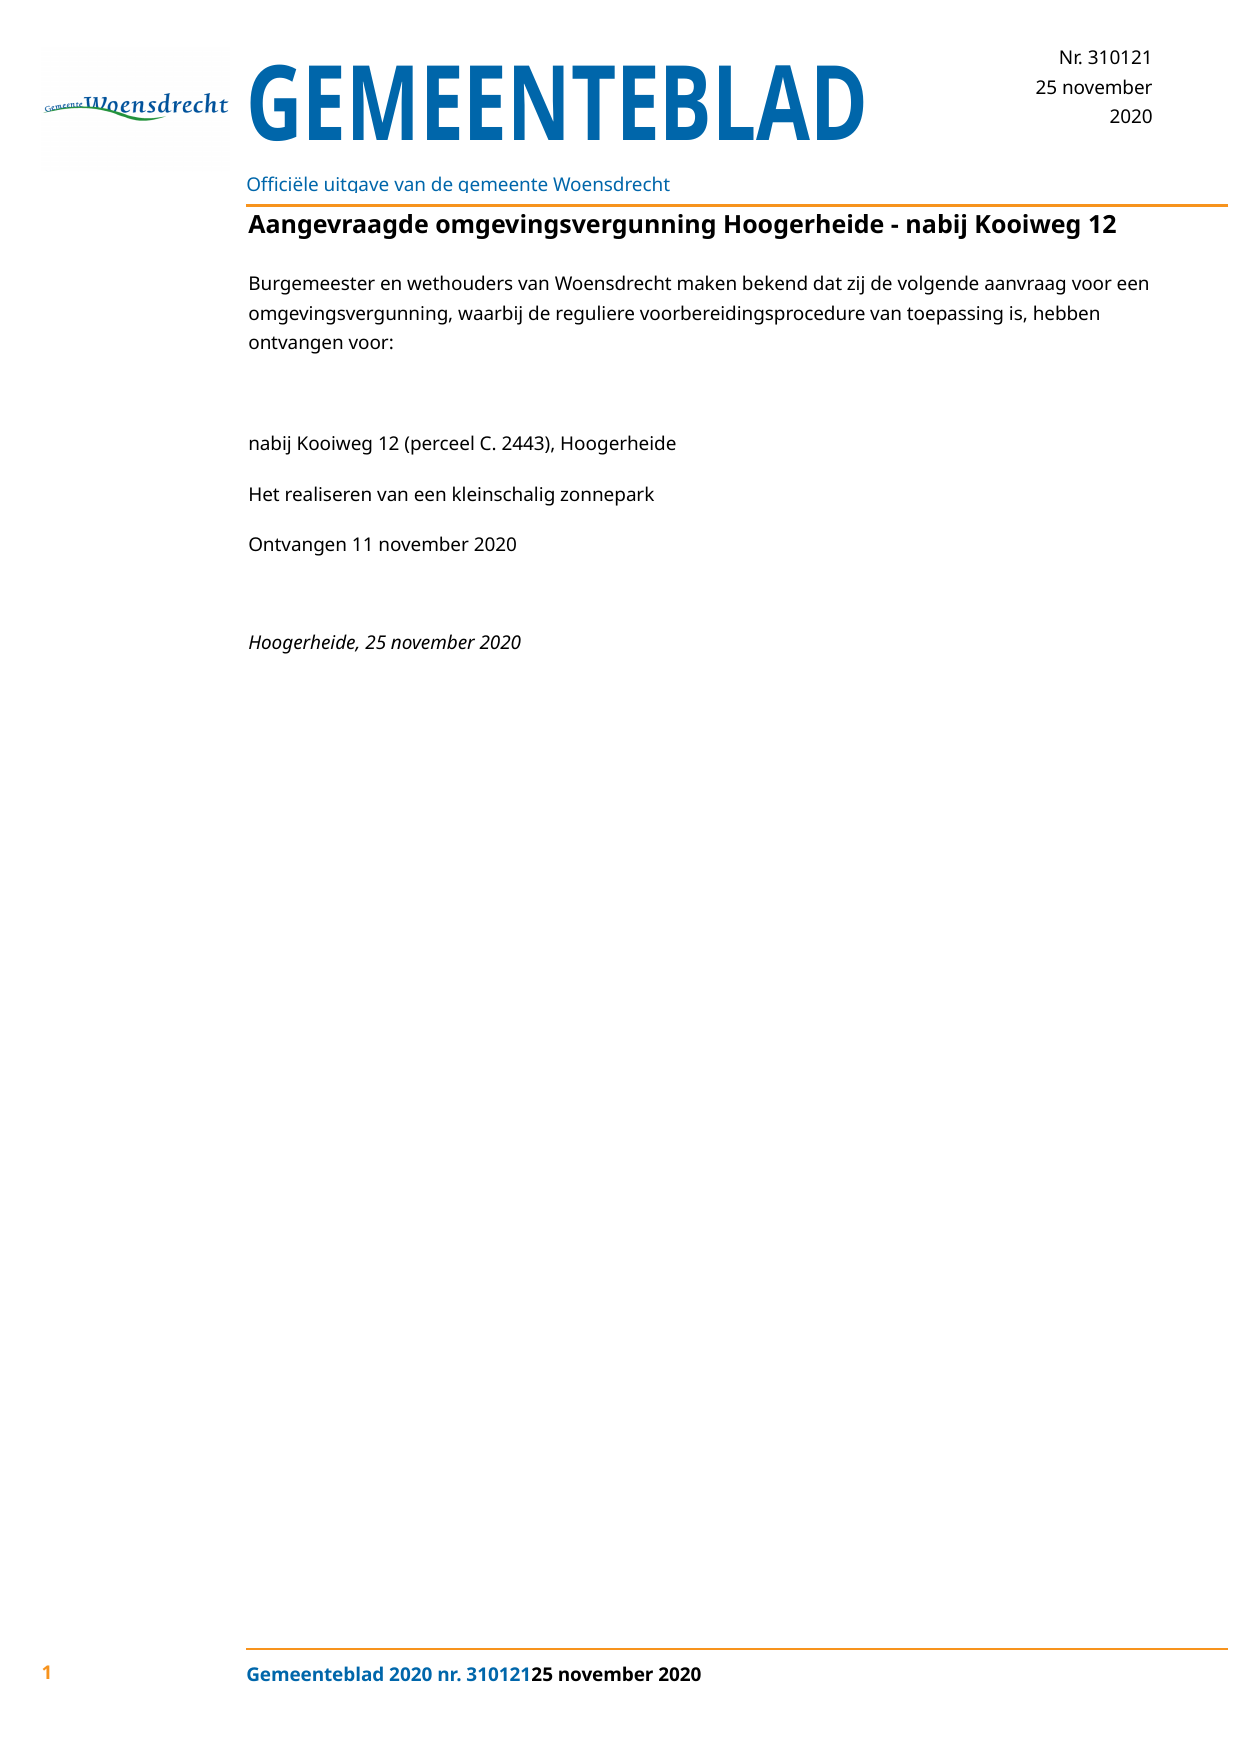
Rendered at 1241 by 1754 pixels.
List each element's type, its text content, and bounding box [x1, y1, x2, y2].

text Aangevraagde omgevingsvergunning Hoogerheide - nabij Kooiweg 12 [248, 207, 1152, 241]
picture [41, 47, 231, 172]
text nabij Kooiweg 12 (perceel C. 2443), Hoogerheide [248, 430, 1152, 456]
text Burgemeester en wethouders van Woensdrecht maken bekend dat zij de volgende aanvraag voor een omgevingsvergunning, waarbij de reguliere voorbereidingsprocedure van toepassing is, hebben ontvangen voor: [248, 270, 1152, 355]
text Het realiseren van een kleinschalig zonnepark [248, 481, 1152, 506]
text Hoogerheide, 25 november 2020 [248, 629, 1152, 655]
text Ontvangen 11 november 2020 [248, 531, 1152, 557]
